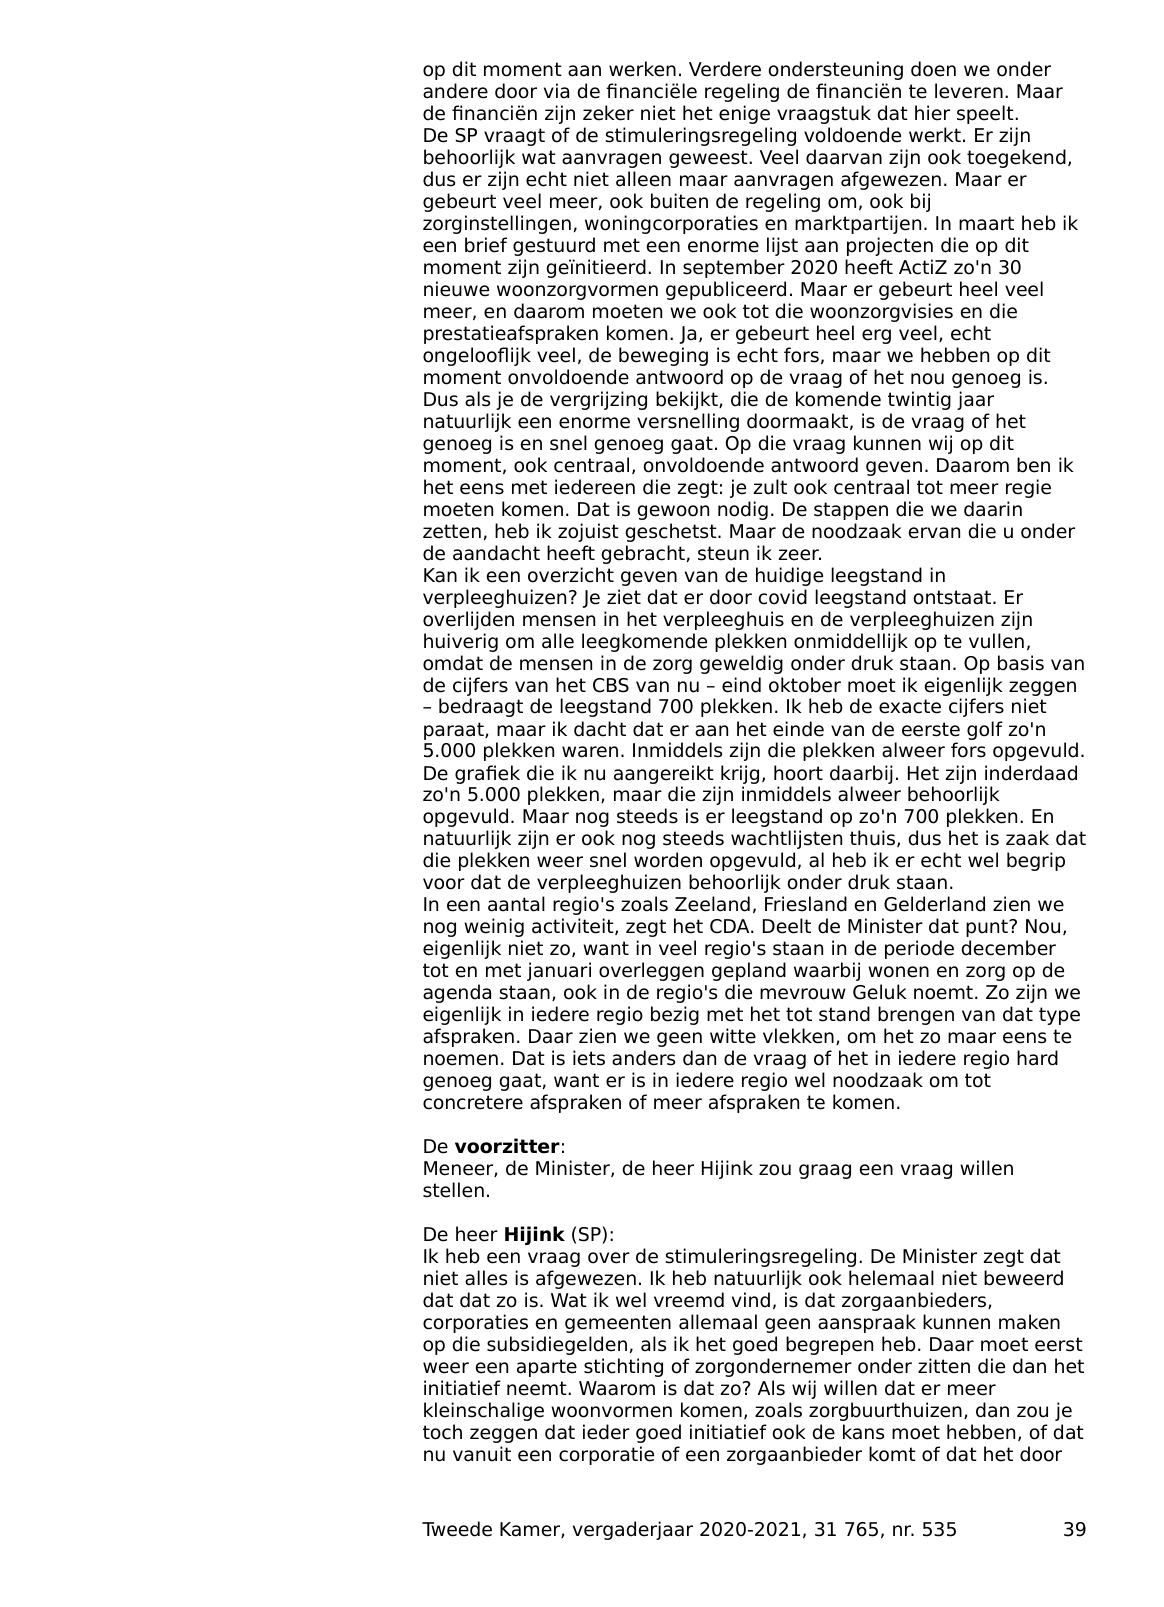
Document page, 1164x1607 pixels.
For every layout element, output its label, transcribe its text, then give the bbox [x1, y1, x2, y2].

text Ik heb een vraag over de stimuleringsregeling. De Minister zegt dat niet alles is afgewezen. Ik heb natuurlijk ook helemaal niet beweerd dat dat zo is. Wat ik wel vreemd vind, is dat zorgaanbieders, corporaties en gemeenten allemaal geen aanspraak kunnen maken op die subsidiegelden, als ik het goed begrepen heb. Daar moet eerst weer een aparte stichting of zorgondernemer onder zitten die dan het initiatief neemt. Waarom is dat zo? Als wij willen dat er meer kleinschalige woonvormen komen, zoals zorgbuurthuizen, dan zou je toch zeggen dat ieder goed initiatief ook de kans moet hebben, of dat nu vanuit een corporatie of een zorgaanbieder komt of dat het door [422, 1246, 1087, 1466]
text De SP vraagt of de stimuleringsregeling voldoende werkt. Er zijn behoorlijk wat aanvragen geweest. Veel daarvan zijn ook toegekend, dus er zijn echt niet alleen maar aanvragen afgewezen. Maar er gebeurt veel meer, ook buiten de regeling om, ook bij zorginstellingen, woningcorporaties en marktpartijen. In maart heb ik een brief gestuurd met een enorme lijst aan projecten die op dit moment zijn geïnitieerd. In september 2020 heeft ActiZ zo'n 30 nieuwe woonzorgvormen gepubliceerd. Maar er gebeurt heel veel meer, en daarom moeten we ook tot die woonzorgvisies en die prestatieafspraken komen. Ja, er gebeurt heel erg veel, echt ongelooflijk veel, de beweging is echt fors, maar we hebben op dit moment onvoldoende antwoord op de vraag of het nou genoeg is. Dus als je de vergrijzing bekijkt, die de komende twintig jaar natuurlijk een enorme versnelling doormaakt, is de vraag of het genoeg is en snel genoeg gaat. Op die vraag kunnen wij op dit moment, ook centraal, onvoldoende antwoord geven. Daarom ben ik het eens met iedereen die zegt: je zult ook centraal tot meer regie moeten komen. Dat is gewoon nodig. De stappen die we daarin zetten, heb ik zojuist geschetst. Maar de noodzaak ervan die u onder de aandacht heeft gebracht, steun ik zeer. [422, 125, 1087, 564]
text Kan ik een overzicht geven van de huidige leegstand in verpleeghuizen? Je ziet dat er door covid leegstand ontstaat. Er overlijden mensen in het verpleeghuis en de verpleeghuizen zijn huiverig om alle leegkomende plekken onmiddellijk op te vullen, omdat de mensen in de zorg geweldig onder druk staan. Op basis van de cijfers van het CBS van nu – eind oktober moet ik eigenlijk zeggen – bedraagt de leegstand 700 plekken. Ik heb de exacte cijfers niet paraat, maar ik dacht dat er aan het einde van de eerste golf zo'n 5.000 plekken waren. Inmiddels zijn die plekken alweer fors opgevuld. De grafiek die ik nu aangereikt krijg, hoort daarbij. Het zijn inderdaad zo'n 5.000 plekken, maar die zijn inmiddels alweer behoorlijk opgevuld. Maar nog steeds is er leegstand op zo'n 700 plekken. En natuurlijk zijn er ook nog steeds wachtlijsten thuis, dus het is zaak dat die plekken weer snel worden opgevuld, al heb ik er echt wel begrip voor dat de verpleeghuizen behoorlijk onder druk staan. [422, 564, 1087, 894]
text In een aantal regio's zoals Zeeland, Friesland en Gelderland zien we nog weinig activiteit, zegt het CDA. Deelt de Minister dat punt? Nou, eigenlijk niet zo, want in veel regio's staan in de periode december tot en met januari overleggen gepland waarbij wonen en zorg op de agenda staan, ook in de regio's die mevrouw Geluk noemt. Zo zijn we eigenlijk in iedere regio bezig met het tot stand brengen van dat type afspraken. Daar zien we geen witte vlekken, om het zo maar eens te noemen. Dat is iets anders dan de vraag of het in iedere regio hard genoeg gaat, want er is in iedere regio wel noodzaak om tot concretere afspraken of meer afspraken te komen. [422, 894, 1087, 1114]
text Meneer, de Minister, de heer Hijink zou graag een vraag willen stellen. [422, 1158, 1087, 1202]
text De heer Hijink (SP): [422, 1224, 1087, 1246]
text De voorzitter: [422, 1136, 1087, 1158]
text op dit moment aan werken. Verdere ondersteuning doen we onder andere door via de financiële regeling de financiën te leveren. Maar de financiën zijn zeker niet het enige vraagstuk dat hier speelt. [422, 59, 1087, 125]
